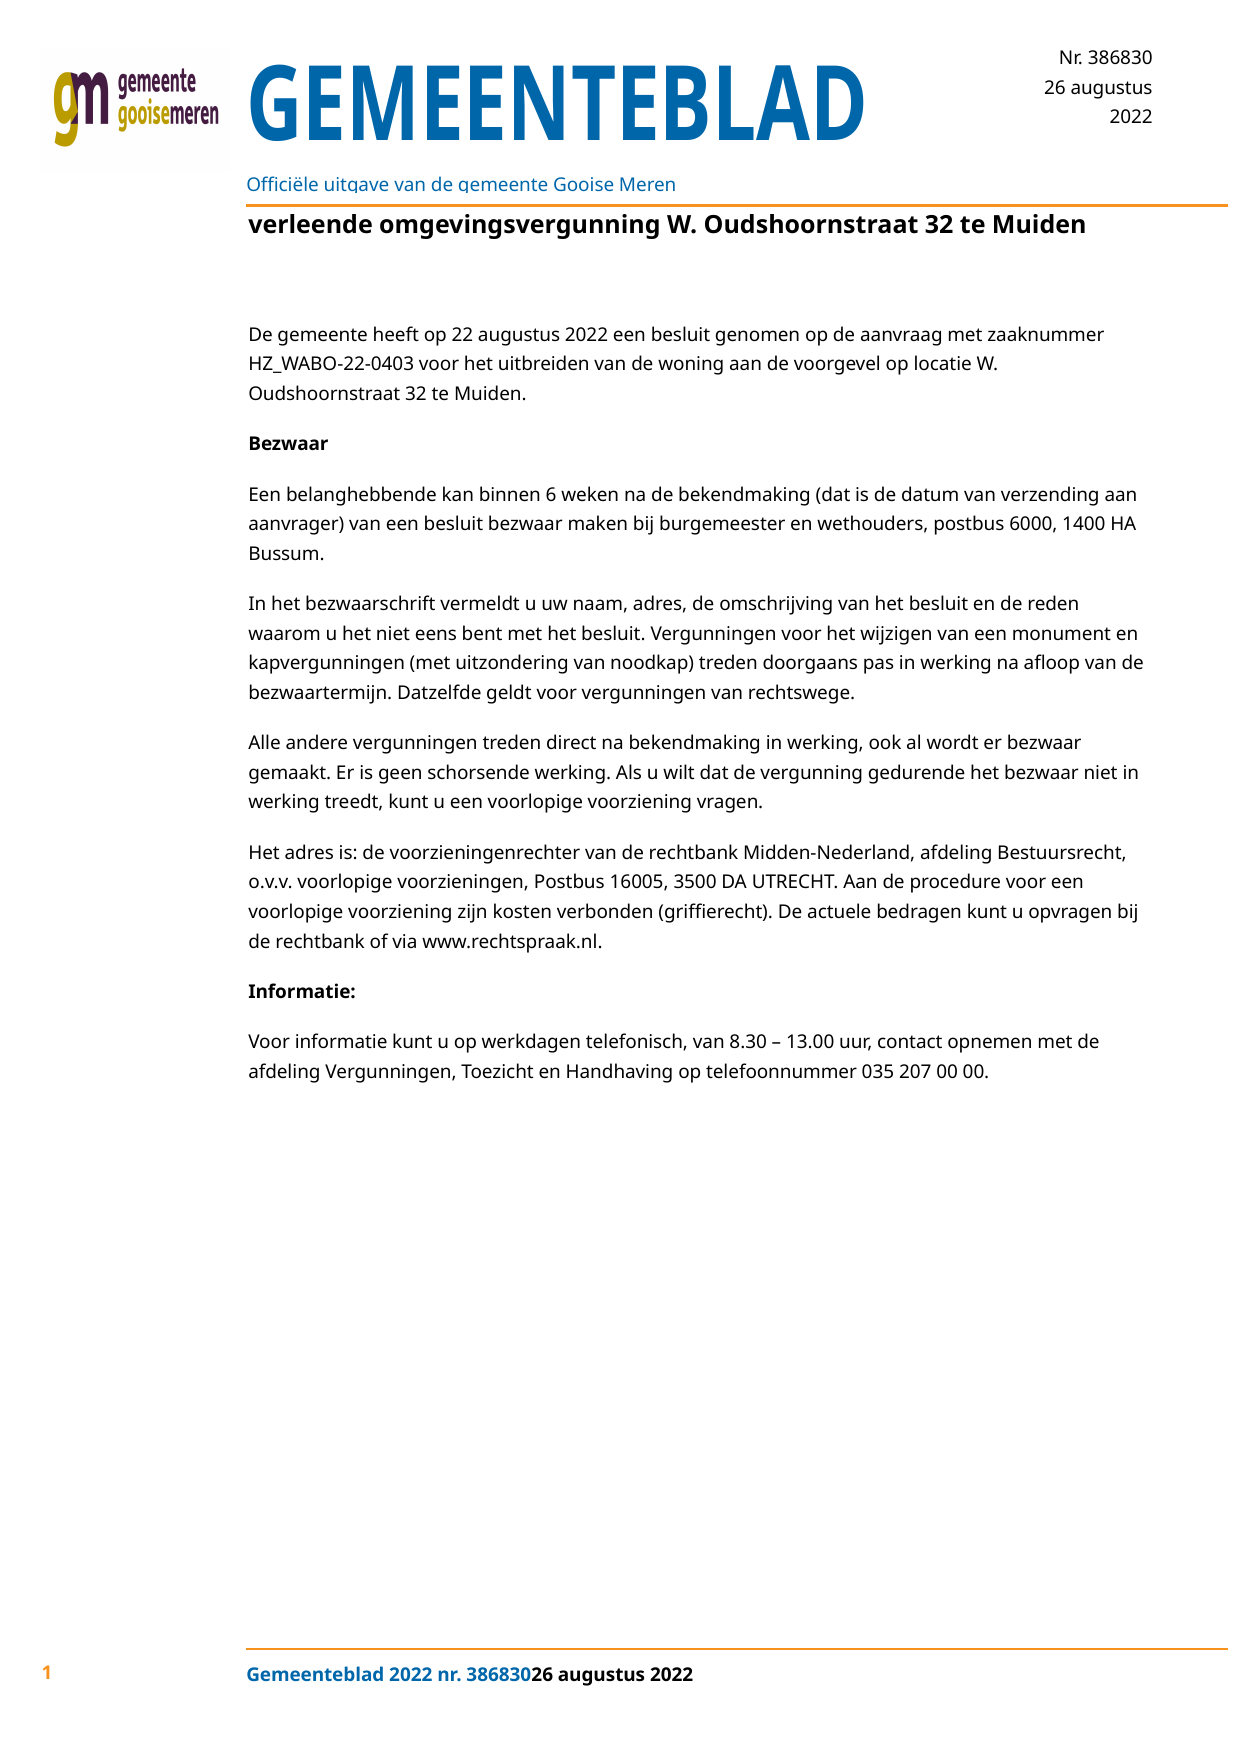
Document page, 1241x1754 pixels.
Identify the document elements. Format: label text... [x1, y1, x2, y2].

text De gemeente heeft op 22 augustus 2022 een besluit genomen op de aanvraag met zaaknummer HZ_WABO-22-0403 voor het uitbreiden van de woning aan de voorgevel op locatie W. Oudshoornstraat 32 te Muiden. [248, 321, 1152, 406]
text Informatie: [248, 978, 1152, 1004]
text Een belanghebbende kan binnen 6 weken na de bekendmaking (dat is de datum van verzending aan aanvrager) van een besluit bezwaar maken bij burgemeester en wethouders, postbus 6000, 1400 HA Bussum. [248, 481, 1152, 566]
text verleende omgevingsvergunning W. Oudshoornstraat 32 te Muiden [248, 207, 1152, 241]
picture [41, 47, 231, 172]
text Alle andere vergunningen treden direct na bekendmaking in werking, ook al wordt er bezwaar gemaakt. Er is geen schorsende werking. Als u wilt dat de vergunning gedurende het bezwaar niet in werking treedt, kunt u een voorlopige voorziening vragen. [248, 729, 1152, 814]
text In het bezwaarschrift vermeldt u uw naam, adres, de omschrijving van het besluit en de reden waarom u het niet eens bent met het besluit. Vergunningen voor het wijzigen van een monument en kapvergunningen (met uitzondering van noodkap) treden doorgaans pas in werking na afloop van de bezwaartermijn. Datzelfde geldt voor vergunningen van rechtswege. [248, 590, 1152, 705]
text Voor informatie kunt u op werkdagen telefonisch, van 8.30 – 13.00 uur, contact opnemen met de afdeling Vergunningen, Toezicht en Handhaving op telefoonnummer 035 207 00 00. [248, 1029, 1152, 1084]
text Bezwaar [248, 430, 1152, 456]
text Het adres is: de voorzieningenrechter van de rechtbank Midden-Nederland, afdeling Bestuursrecht, o.v.v. voorlopige voorzieningen, Postbus 16005, 3500 DA UTRECHT. Aan de procedure voor een voorlopige voorziening zijn kosten verbonden (griffierecht). De actuele bedragen kunt u opvragen bij de rechtbank of via www.rechtspraak.nl. [248, 839, 1152, 953]
